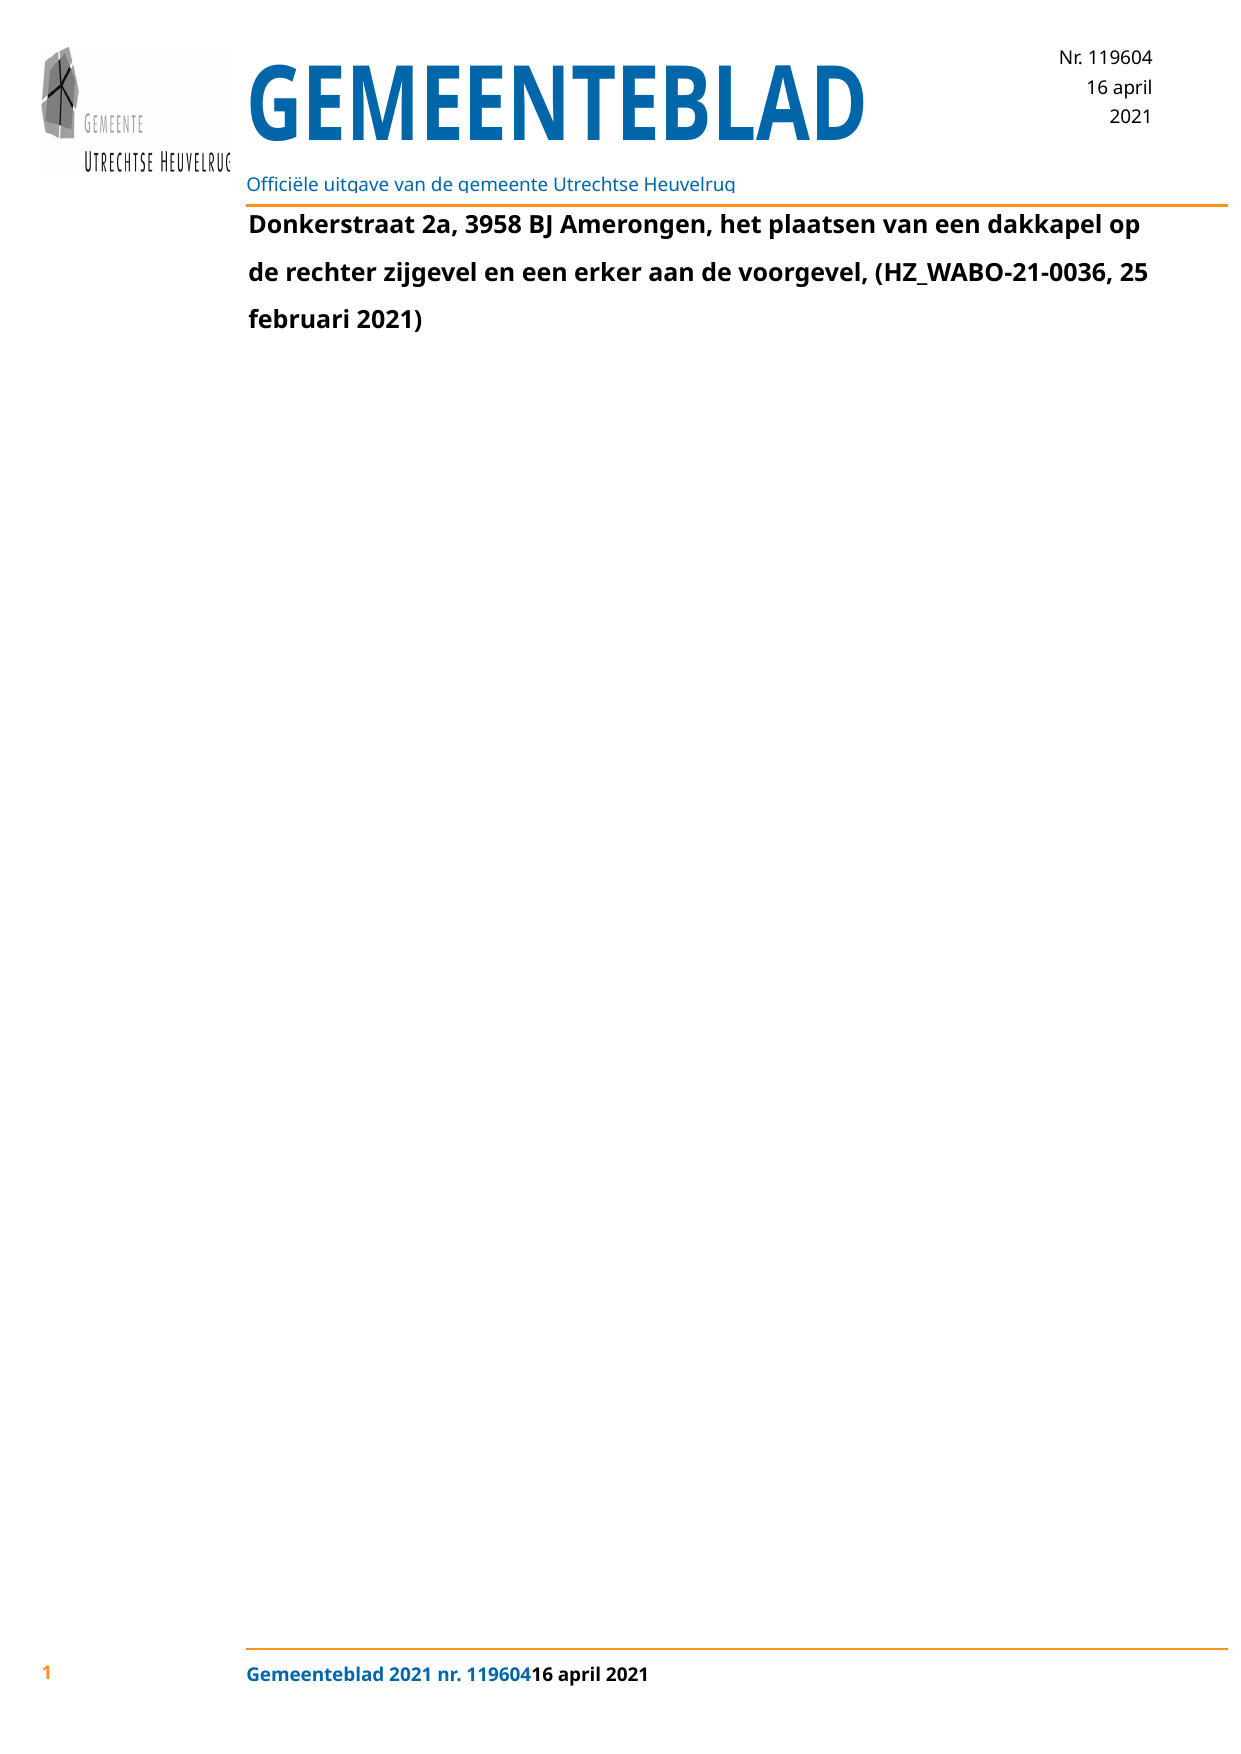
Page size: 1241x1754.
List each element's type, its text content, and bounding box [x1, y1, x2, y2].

picture [41, 47, 231, 172]
text Donkerstraat 2a, 3958 BJ Amerongen, het plaatsen van een dakkapel op de rechter zijgevel en een erker aan de voorgevel, (HZ_WABO-21-0036, 25 februari 2021) [248, 207, 1152, 336]
